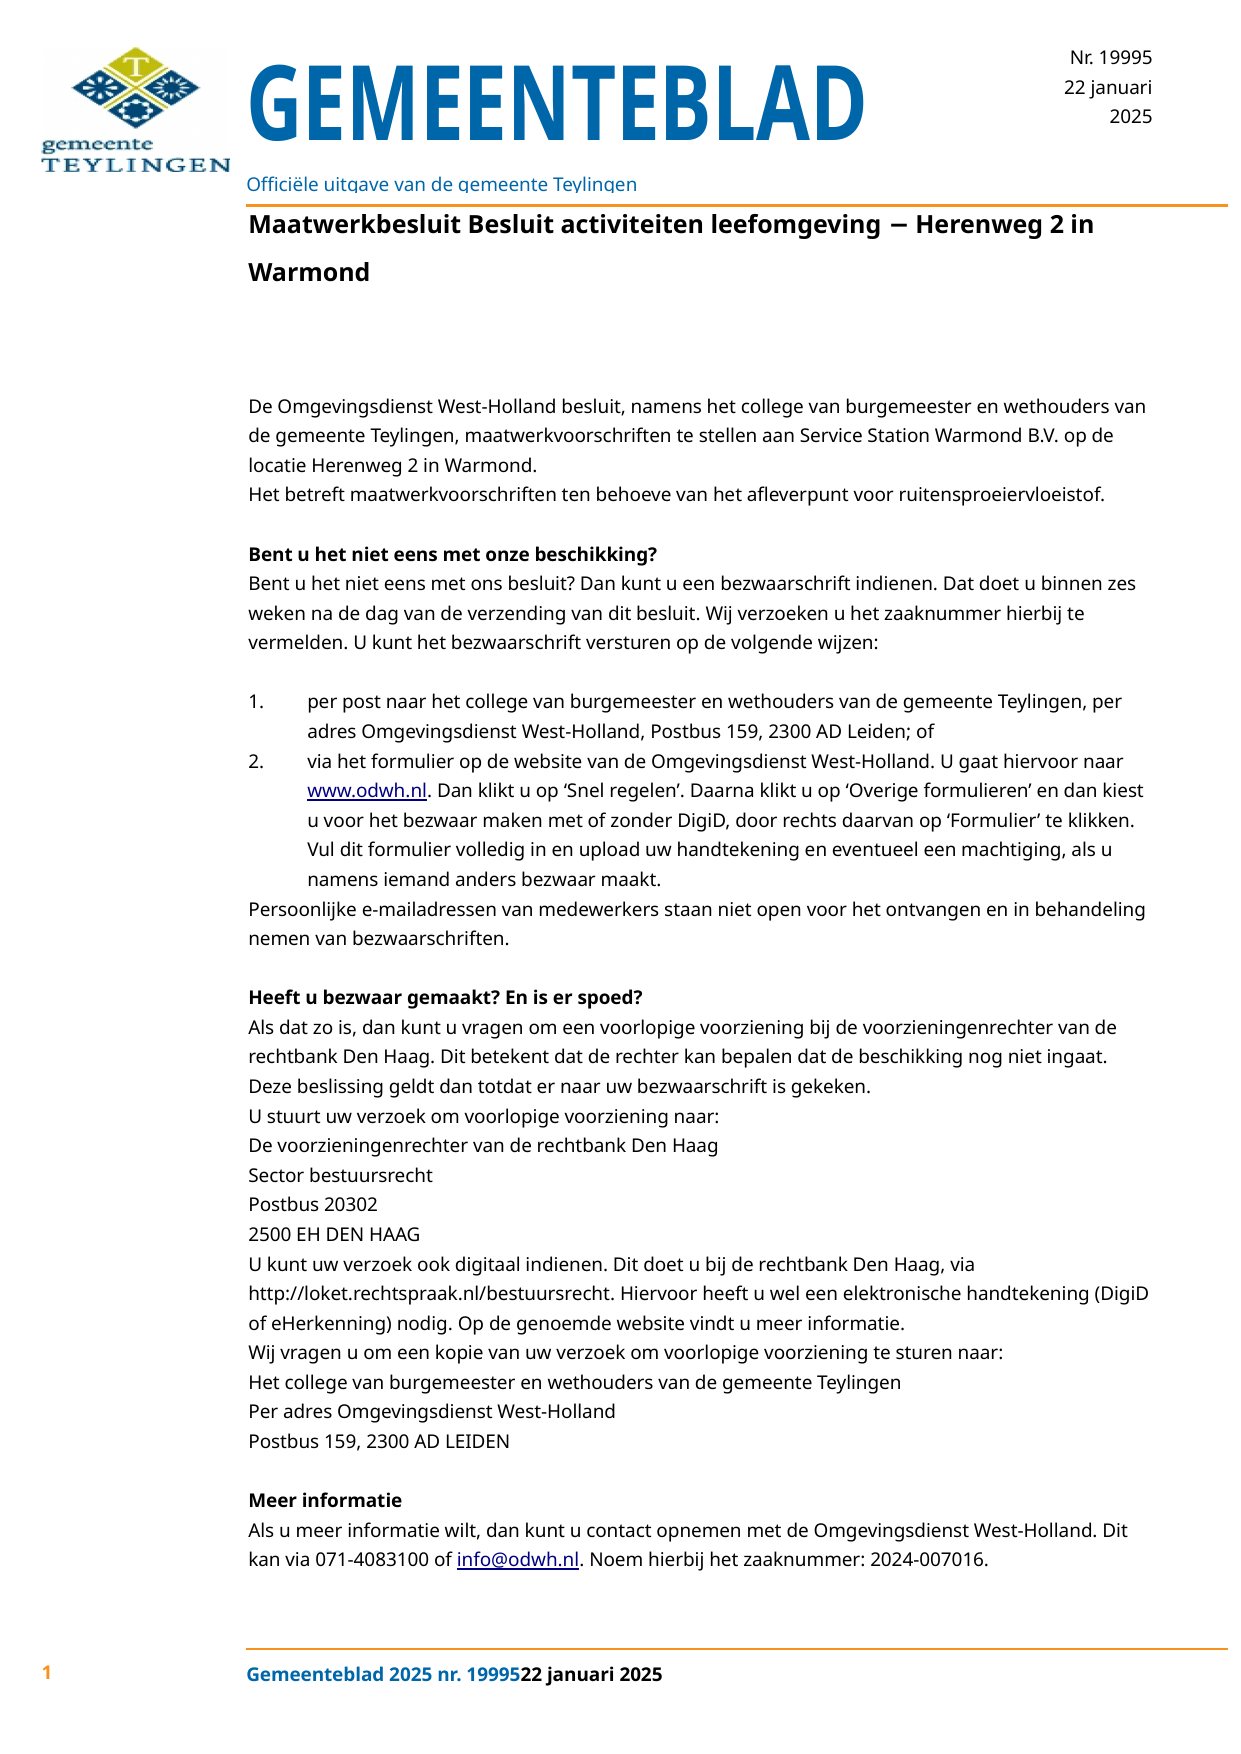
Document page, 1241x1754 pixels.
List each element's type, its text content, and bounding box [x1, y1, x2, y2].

text U stuurt uw verzoek om voorlopige voorziening naar: [248, 1103, 1152, 1129]
text Persoonlijke e-mailadressen van medewerkers staan niet open voor het ontvangen en in behandeling nemen van bezwaarschriften. [248, 896, 1152, 951]
text Postbus 20302 [248, 1192, 1152, 1217]
list per post naar het college van burgemeester en wethouders van de gemeente Teylingen, per adres Omgevingsdienst West-Holland, Postbus 159, 2300 AD Leiden; of [248, 689, 1152, 744]
text Wij vragen u om een kopie van uw verzoek om voorlopige voorziening te sturen naar: [248, 1339, 1152, 1365]
text Per adres Omgevingsdienst West-Holland [248, 1399, 1152, 1424]
text Als u meer informatie wilt, dan kunt u contact opnemen met de Omgevingsdienst West-Holland. Dit kan via 071-4083100 of info@odwh.nl. Noem hierbij het zaaknummer: 2024-007016. [248, 1517, 1152, 1572]
text Sector bestuursrecht [248, 1162, 1152, 1188]
text Postbus 159, 2300 AD LEIDEN [248, 1428, 1152, 1454]
text 2500 EH DEN HAAG [248, 1221, 1152, 1247]
text Meer informatie [248, 1487, 1152, 1513]
text U kunt uw verzoek ook digitaal indienen. Dit doet u bij de rechtbank Den Haag, via http://loket.rechtspraak.nl/bestuursrecht. Hiervoor heeft u wel een elektronische handtekening (DigiD of eHerkenning) nodig. Op de genoemde website vindt u meer informatie. [248, 1251, 1152, 1336]
text De voorzieningenrechter van de rechtbank Den Haag [248, 1132, 1152, 1158]
text Het college van burgemeester en wethouders van de gemeente Teylingen [248, 1369, 1152, 1395]
text Bent u het niet eens met ons besluit? Dan kunt u een bezwaarschrift indienen. Dat doet u binnen zes weken na de dag van de verzending van dit besluit. Wij verzoeken u het zaaknummer hierbij te vermelden. U kunt het bezwaarschrift versturen op de volgende wijzen: [248, 570, 1152, 655]
text De Omgevingsdienst West-Holland besluit, namens het college van burgemeester en wethouders van de gemeente Teylingen, maatwerkvoorschriften te stellen aan Service Station Warmond B.V. op de locatie Herenweg 2 in Warmond. [248, 393, 1152, 478]
picture [41, 47, 231, 172]
text Maatwerkbesluit Besluit activiteiten leefomgeving − Herenweg 2 in Warmond [248, 207, 1152, 288]
text Bent u het niet eens met onze beschikking? [248, 541, 1152, 567]
text Als dat zo is, dan kunt u vragen om een voorlopige voorziening bij de voorzieningenrechter van de rechtbank Den Haag. Dit betekent dat de rechter kan bepalen dat de beschikking nog niet ingaat. Deze beslissing geldt dan totdat er naar uw bezwaarschrift is gekeken. [248, 1014, 1152, 1099]
text Het betreft maatwerkvoorschriften ten behoeve van het afleverpunt voor ruitensproeiervloeistof. [248, 482, 1152, 507]
text Heeft u bezwaar gemaakt? En is er spoed? [248, 984, 1152, 1010]
list via het formulier op de website van de Omgevingsdienst West-Holland. U gaat hiervoor naar www.odwh.nl. Dan klikt u op ‘Snel regelen’. Daarna klikt u op ‘Overige formulieren’ en dan kiest u voor het bezwaar maken met of zonder DigiD, door rechts daarvan op ‘Formulier’ te klikken. Vul dit formulier volledig in en upload uw handtekening en eventueel een machtiging, als u namens iemand anders bezwaar maakt. [248, 748, 1152, 892]
